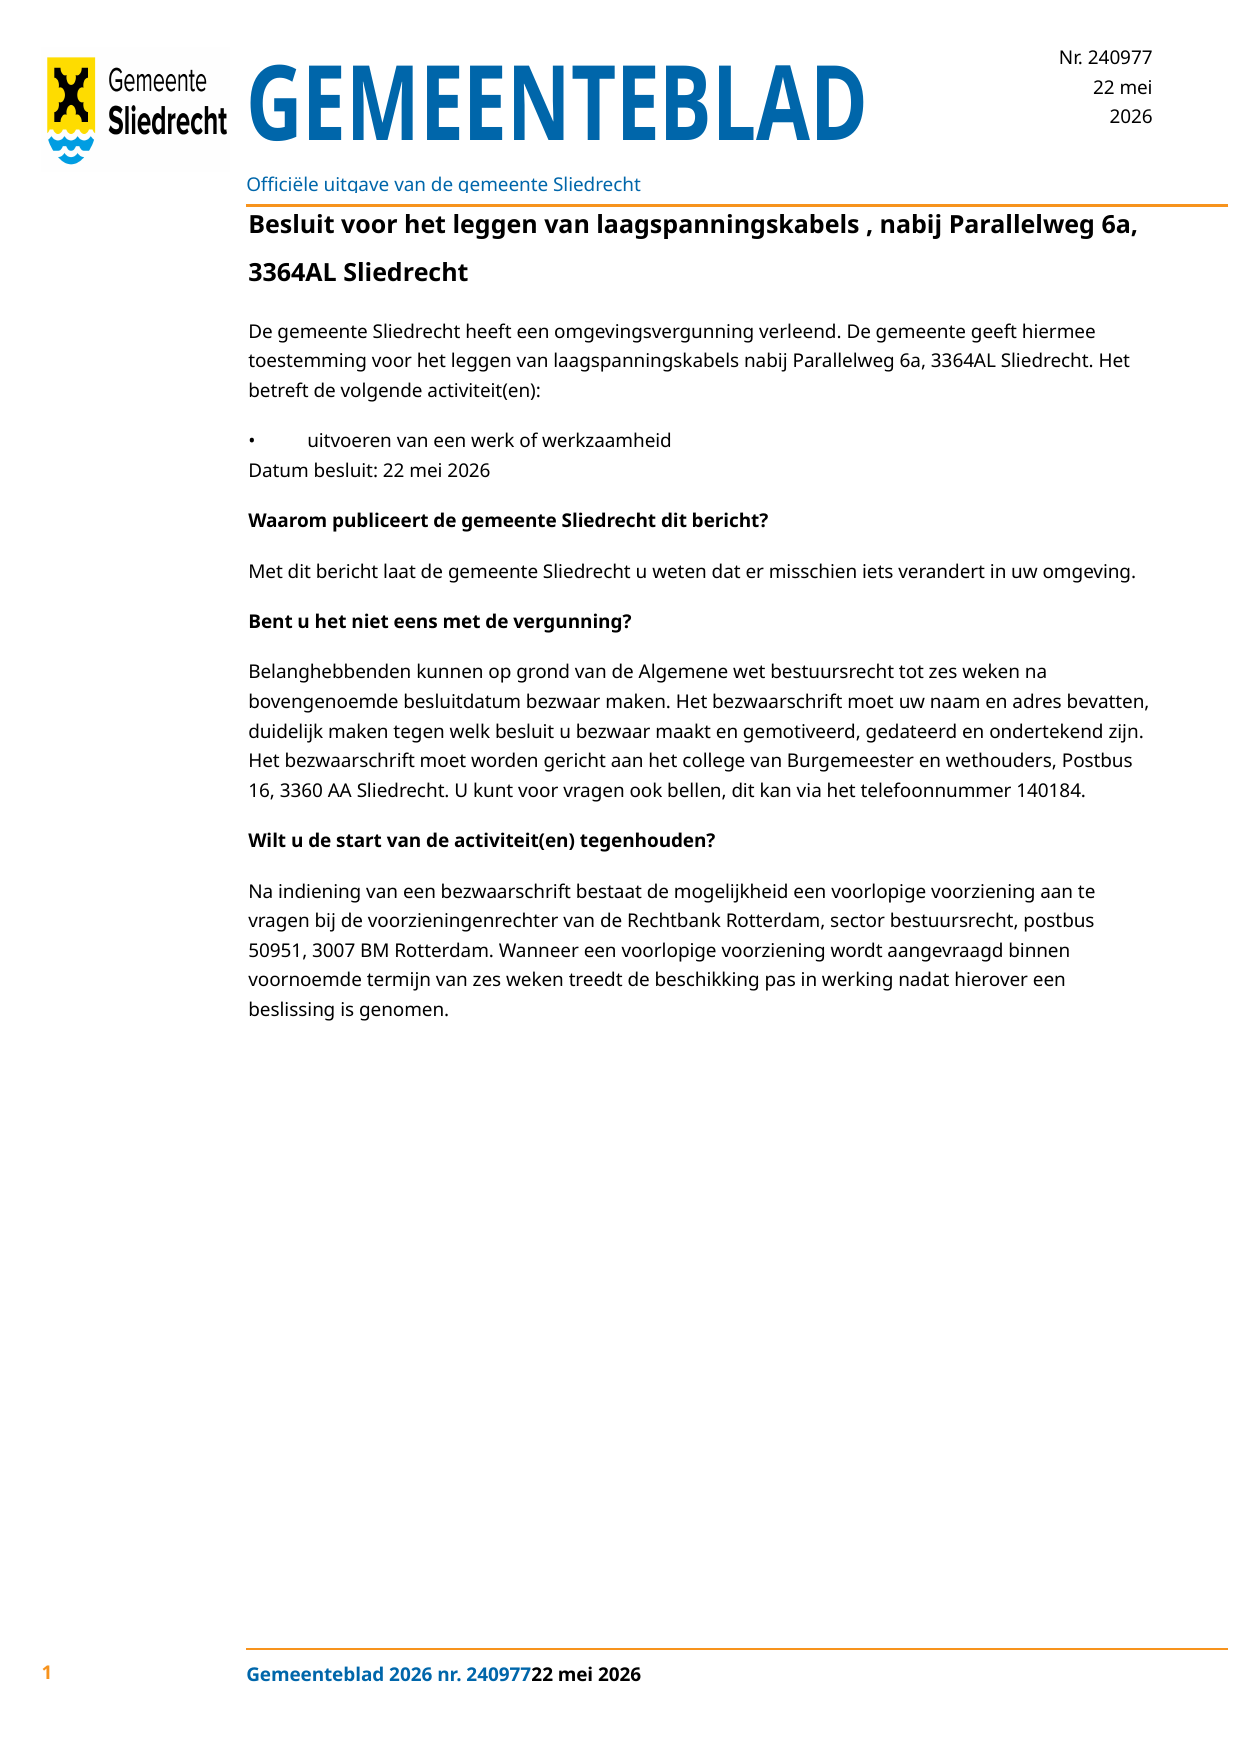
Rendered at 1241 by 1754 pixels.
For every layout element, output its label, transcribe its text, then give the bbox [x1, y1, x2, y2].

text Bent u het niet eens met de vergunning? [248, 608, 1152, 634]
text Besluit voor het leggen van laagspanningskabels , nabij Parallelweg 6a, 3364AL Sliedrecht [248, 207, 1152, 288]
picture [41, 47, 231, 172]
text Waarom publiceert de gemeente Sliedrecht dit bericht? [248, 507, 1152, 533]
text Wilt u de start van de activiteit(en) tegenhouden? [248, 827, 1152, 853]
text De gemeente Sliedrecht heeft een omgevingsvergunning verleend. De gemeente geeft hiermee toestemming voor het leggen van laagspanningskabels nabij Parallelweg 6a, 3364AL Sliedrecht. Het betreft de volgende activiteit(en): [248, 318, 1152, 403]
text Met dit bericht laat de gemeente Sliedrecht u weten dat er misschien iets verandert in uw omgeving. [248, 558, 1152, 584]
text Belanghebbenden kunnen op grond van de Algemene wet bestuursrecht tot zes weken na bovengenoemde besluitdatum bezwaar maken. Het bezwaarschrift moet uw naam en adres bevatten, duidelijk maken tegen welk besluit u bezwaar maakt en gemotiveerd, gedateerd en ondertekend zijn. Het bezwaarschrift moet worden gericht aan het college van Burgemeester en wethouders, Postbus 16, 3360 AA Sliedrecht. U kunt voor vragen ook bellen, dit kan via het telefoonnummer 140184. [248, 659, 1152, 803]
text Datum besluit: 22 mei 2026 [248, 457, 1152, 483]
list uitvoeren van een werk of werkzaamheid [248, 427, 1152, 453]
text Na indiening van een bezwaarschrift bestaat de mogelijkheid een voorlopige voorziening aan te vragen bij de voorzieningenrechter van de Rechtbank Rotterdam, sector bestuursrecht, postbus 50951, 3007 BM Rotterdam. Wanneer een voorlopige voorziening wordt aangevraagd binnen voornoemde termijn van zes weken treedt de beschikking pas in werking nadat hierover een beslissing is genomen. [248, 878, 1152, 1022]
